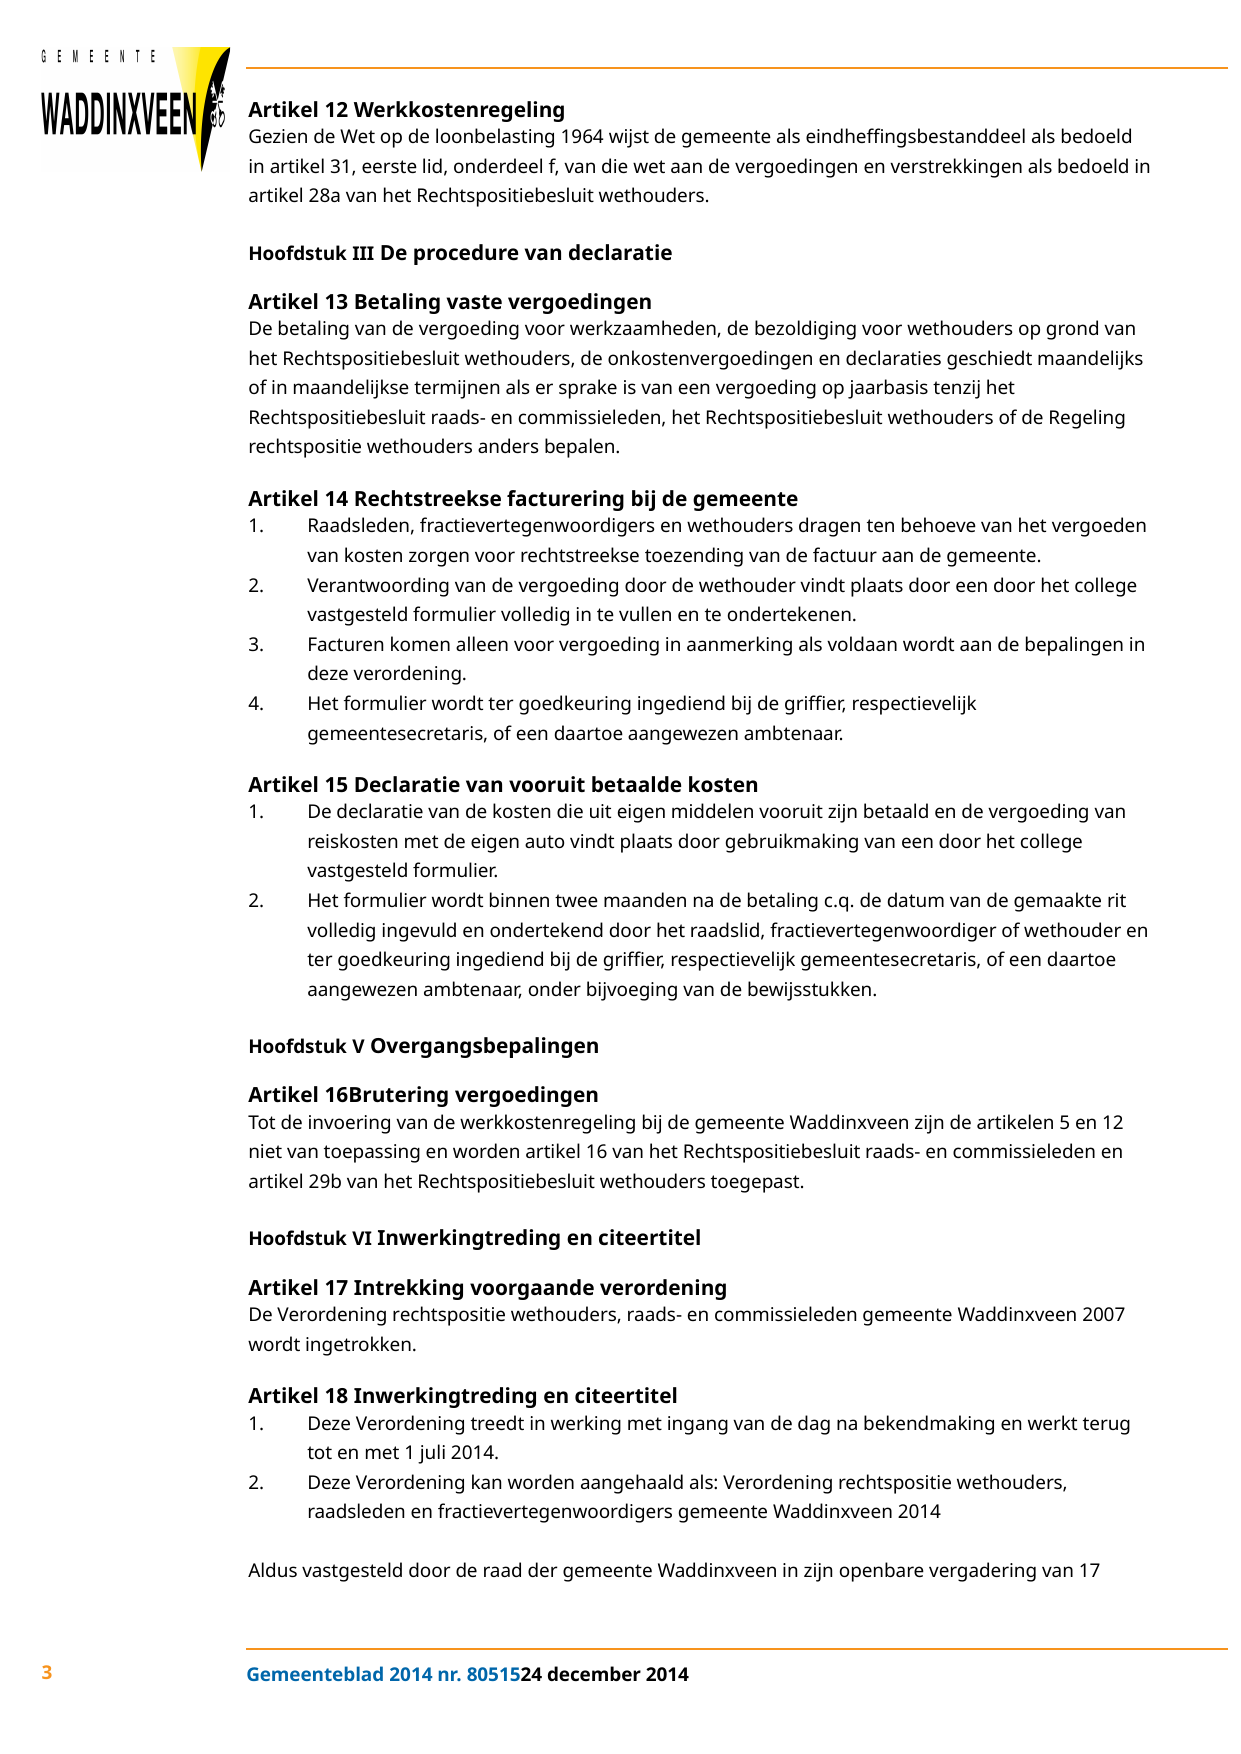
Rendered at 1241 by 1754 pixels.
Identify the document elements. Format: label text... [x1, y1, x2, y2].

text Gezien de Wet op de loonbelasting 1964 wijst de gemeente als eindheffingsbestanddeel als bedoeld in artikel 31, eerste lid, onderdeel f, van die wet aan de vergoedingen en verstrekkingen als bedoeld in artikel 28a van het Rechtspositiebesluit wethouders. [248, 123, 1152, 208]
list Het formulier wordt binnen twee maanden na de betaling c.q. de datum van de gemaakte rit volledig ingevuld en ondertekend door het raadslid, fractievertegenwoordiger of wethouder en ter goedkeuring ingediend bij de griffier, respectievelijk gemeentesecretaris, of een daartoe aangewezen ambtenaar, onder bijvoeging van de bewijsstukken. [248, 887, 1152, 1002]
list Verantwoording van de vergoeding door de wethouder vindt plaats door een door het college vastgesteld formulier volledig in te vullen en te ondertekenen. [248, 572, 1152, 627]
text Artikel 16Brutering vergoedingen [248, 1081, 1152, 1109]
list Raadsleden, fractievertegenwoordigers en wethouders dragen ten behoeve van het vergoeden van kosten zorgen voor rechtstreekse toezending van de factuur aan de gemeente. [248, 513, 1152, 568]
text Artikel 17 Intrekking voorgaande verordening [248, 1273, 1152, 1301]
text Hoofdstuk VI Inwerkingtreding en citeertitel [248, 1223, 1152, 1252]
list Het formulier wordt ter goedkeuring ingediend bij de griffier, respectievelijk gemeentesecretaris, of een daartoe aangewezen ambtenaar. [248, 690, 1152, 745]
text Artikel 18 Inwerkingtreding en citeertitel [248, 1381, 1152, 1410]
list Deze Verordening treedt in werking met ingang van de dag na bekendmaking en werkt terug tot en met 1 juli 2014. [248, 1410, 1152, 1465]
text De Verordening rechtspositie wethouders, raads- en commissieleden gemeente Waddinxveen 2007 wordt ingetrokken. [248, 1301, 1152, 1357]
list De declaratie van de kosten die uit eigen middelen vooruit zijn betaald en de vergoeding van reiskosten met de eigen auto vindt plaats door gebruikmaking van een door het college vastgesteld formulier. [248, 798, 1152, 883]
list Facturen komen alleen voor vergoeding in aanmerking als voldaan wordt aan de bepalingen in deze verordening. [248, 631, 1152, 686]
text Hoofdstuk V Overgangsbepalingen [248, 1031, 1152, 1060]
text Artikel 14 Rechtstreekse facturering bij de gemeente [248, 484, 1152, 513]
text Artikel 12 Werkkostenregeling [248, 95, 1152, 123]
list Deze Verordening kan worden aangehaald als: Verordening rechtspositie wethouders, raadsleden en fractievertegenwoordigers gemeente Waddinxveen 2014 [248, 1469, 1152, 1524]
text Aldus vastgesteld door de raad der gemeente Waddinxveen in zijn openbare vergadering van 17 [248, 1558, 1152, 1583]
picture [41, 47, 231, 172]
text Artikel 15 Declaratie van vooruit betaalde kosten [248, 770, 1152, 798]
text Hoofdstuk III De procedure van declaratie [248, 238, 1152, 266]
text De betaling van de vergoeding voor werkzaamheden, de bezoldiging voor wethouders op grond van het Rechtspositiebesluit wethouders, de onkostenvergoedingen en declaraties geschiedt maandelijks of in maandelijkse termijnen als er sprake is van een vergoeding op jaarbasis tenzij het Rechtspositiebesluit raads- en commissieleden, het Rechtspositiebesluit wethouders of de Regeling rechtspositie wethouders anders bepalen. [248, 315, 1152, 459]
text Artikel 13 Betaling vaste vergoedingen [248, 287, 1152, 315]
text Tot de invoering van de werkkostenregeling bij de gemeente Waddinxveen zijn de artikelen 5 en 12 niet van toepassing en worden artikel 16 van het Rechtspositiebesluit raads- en commissieleden en artikel 29b van het Rechtspositiebesluit wethouders toegepast. [248, 1109, 1152, 1194]
